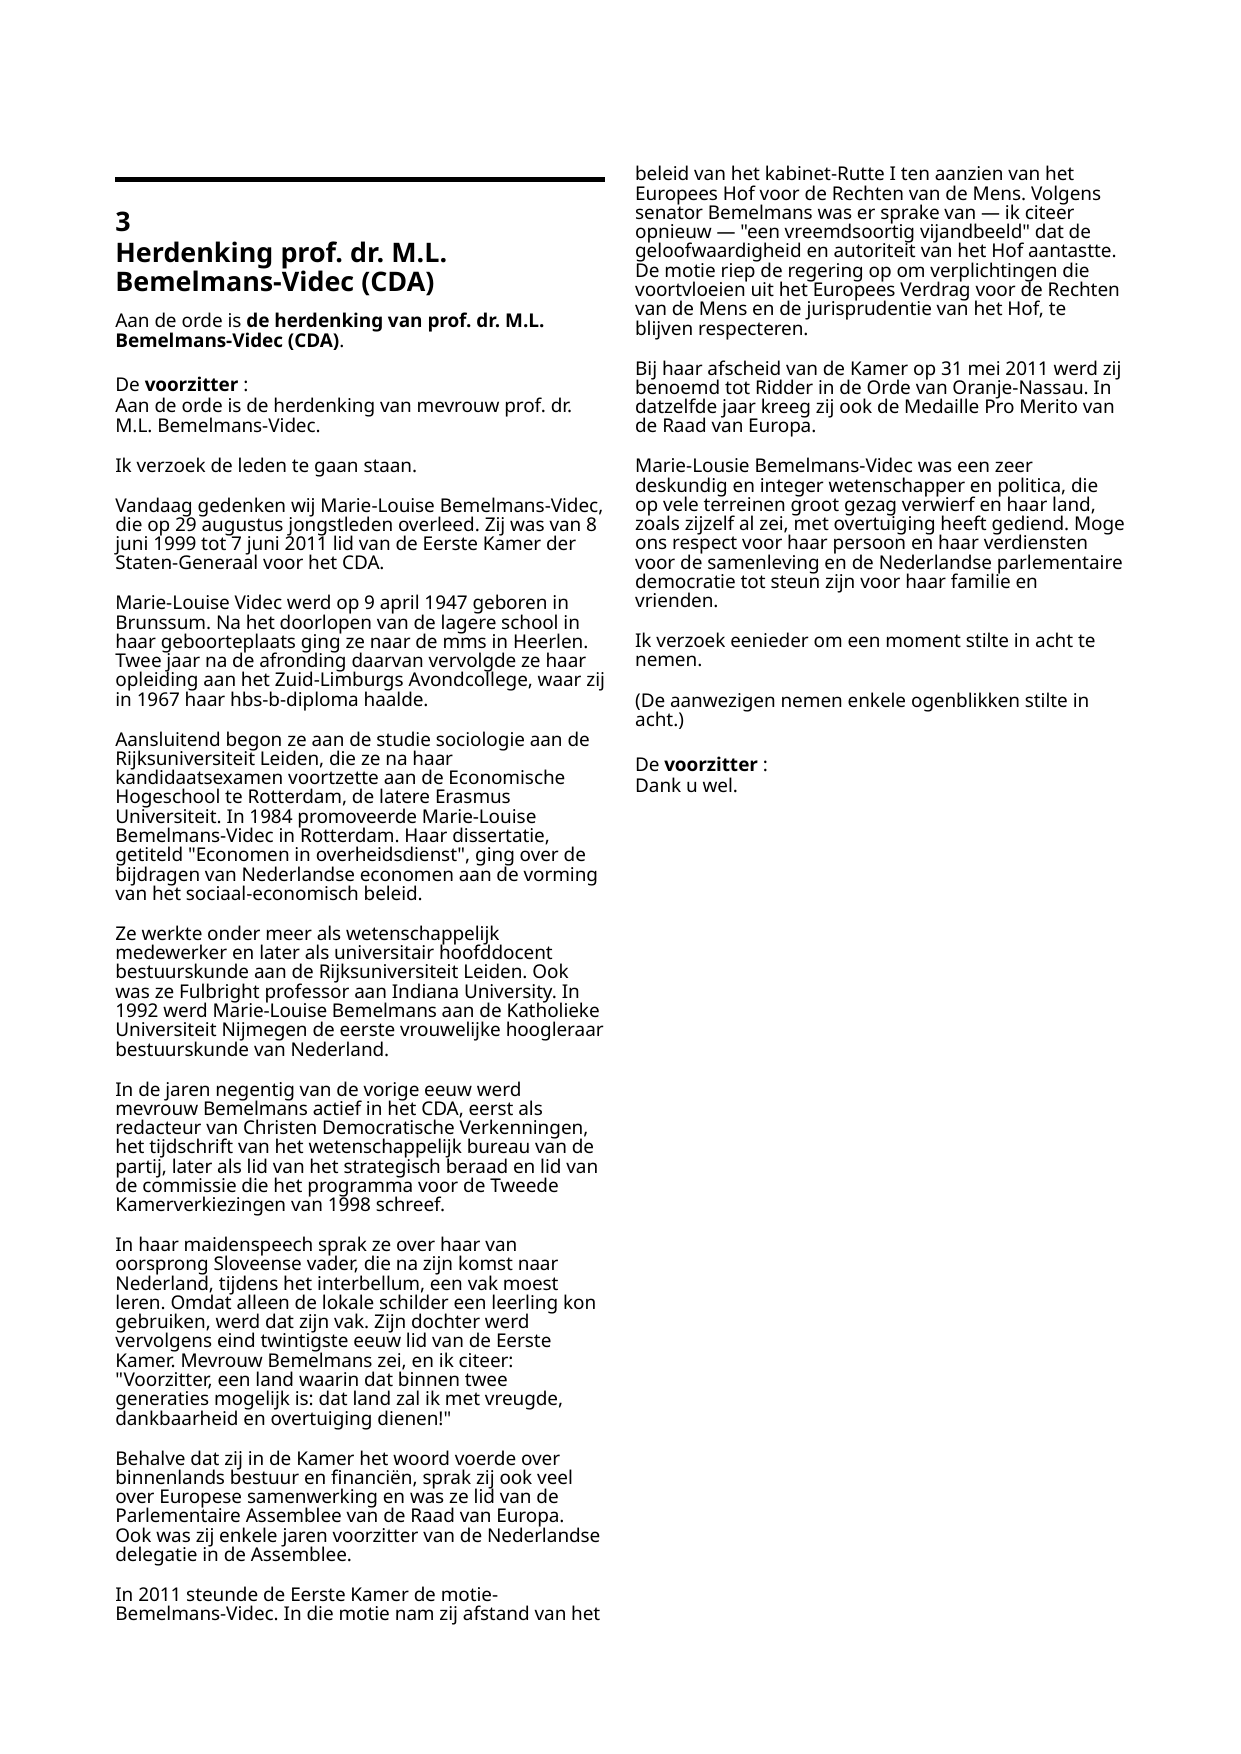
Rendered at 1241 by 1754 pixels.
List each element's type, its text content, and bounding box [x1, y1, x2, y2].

text Bij haar afscheid van de Kamer op 31 mei 2011 werd zij benoemd tot Ridder in de Orde van Oranje-Nassau. In datzelfde jaar kreeg zij ook de Medaille Pro Merito van de Raad van Europa. [635, 359, 1125, 437]
text Behalve dat zij in de Kamer het woord voerde over binnenlands bestuur en financiën, sprak zij ook veel over Europese samenwerking en was ze lid van de Parlementaire Assemblee van de Raad van Europa. Ook was zij enkele jaren voorzitter van de Nederlandse delegatie in de Assemblee. [115, 1449, 605, 1565]
text Herdenking prof. dr. M.L. Bemelmans-Videc (CDA) [115, 239, 605, 312]
text Vandaag gedenken wij Marie-Louise Bemelmans-Videc, die op 29 augustus jongstleden overleed. Zij was van 8 juni 1999 tot 7 juni 2011 lid van de Eerste Kamer der Staten-Generaal voor het CDA. [115, 497, 605, 574]
text (De aanwezigen nemen enkele ogenblikken stilte in acht.) [635, 692, 1125, 730]
text Ik verzoek eenieder om een moment stilte in acht te nemen. [635, 632, 1125, 671]
text Dank u wel. [635, 777, 1125, 796]
text De voorzitter : [115, 372, 605, 397]
text Aan de orde is de herdenking van mevrouw prof. dr. M.L. Bemelmans-Videc. [115, 397, 605, 436]
text In de jaren negentig van de vorige eeuw werd mevrouw Bemelmans actief in het CDA, eerst als redacteur van Christen Democratische Verkenningen, het tijdschrift van het wetenschappelijk bureau van de partij, later als lid van het strategisch beraad en lid van de commissie die het programma voor de Tweede Kamerverkiezingen van 1998 schreef. [115, 1081, 605, 1215]
text In 2011 steunde de Eerste Kamer de motie-Bemelmans-Videc. In die motie nam zij afstand van het [115, 1586, 605, 1624]
text Marie-Lousie Bemelmans-Videc was een zeer deskundig en integer wetenschapper en politica, die op vele terreinen groot gezag verwierf en haar land, zoals zijzelf al zei, met overtuiging heeft gediend. Moge ons respect voor haar persoon en haar verdiensten voor de samenleving en de Nederlandse parlementaire democratie tot steun zijn voor haar familie en vrienden. [635, 457, 1125, 611]
text Marie-Louise Videc werd op 9 april 1947 geboren in Brunssum. Na het doorlopen van de lagere school in haar geboorteplaats ging ze naar de mms in Heerlen. Twee jaar na de afronding daarvan vervolgde ze haar opleiding aan het Zuid-Limburgs Avondcollege, waar zij in 1967 haar hbs-b-diploma haalde. [115, 594, 605, 710]
text Aansluitend begon ze aan de studie sociologie aan de Rijksuniversiteit Leiden, die ze na haar kandidaatsexamen voortzette aan de Economische Hogeschool te Rotterdam, de latere Erasmus Universiteit. In 1984 promoveerde Marie-Louise Bemelmans-Videc in Rotterdam. Haar dissertatie, getiteld "Economen in overheidsdienst", ging over de bijdragen van Nederlandse economen aan de vorming van het sociaal-economisch beleid. [115, 731, 605, 904]
text In haar maidenspeech sprak ze over haar van oorsprong Sloveense vader, die na zijn komst naar Nederland, tijdens het interbellum, een vak moest leren. Omdat alleen de lokale schilder een leerling kon gebruiken, werd dat zijn vak. Zijn dochter werd vervolgens eind twintigste eeuw lid van de Eerste Kamer. Mevrouw Bemelmans zei, en ik citeer: "Voorzitter, een land waarin dat binnen twee generaties mogelijk is: dat land zal ik met vreugde, dankbaarheid en overtuiging dienen!" [115, 1236, 605, 1429]
text 3 [115, 203, 605, 239]
text Ik verzoek de leden te gaan staan. [115, 457, 605, 476]
text Ze werkte onder meer als wetenschappelijk medewerker en later als universitair hoofddocent bestuurskunde aan de Rijksuniversiteit Leiden. Ook was ze Fulbright professor aan Indiana University. In 1992 werd Marie-Louise Bemelmans aan de Katholieke Universiteit Nijmegen de eerste vrouwelijke hoogleraar bestuurskunde van Nederland. [115, 925, 605, 1060]
text Aan de orde is de herdenking van prof. dr. M.L. Bemelmans-Videc (CDA). [115, 312, 605, 351]
text beleid van het kabinet-Rutte I ten aanzien van het Europees Hof voor de Rechten van de Mens. Volgens senator Bemelmans was er sprake van — ik citeer opnieuw — "een vreemdsoortig vijandbeeld" dat de geloofwaardigheid en autoriteit van het Hof aantastte. De motie riep de regering op om verplichtingen die voortvloeien uit het Europees Verdrag voor de Rechten van de Mens en de jurisprudentie van het Hof, te blijven respecteren. [635, 165, 1125, 339]
text De voorzitter : [635, 751, 1125, 777]
